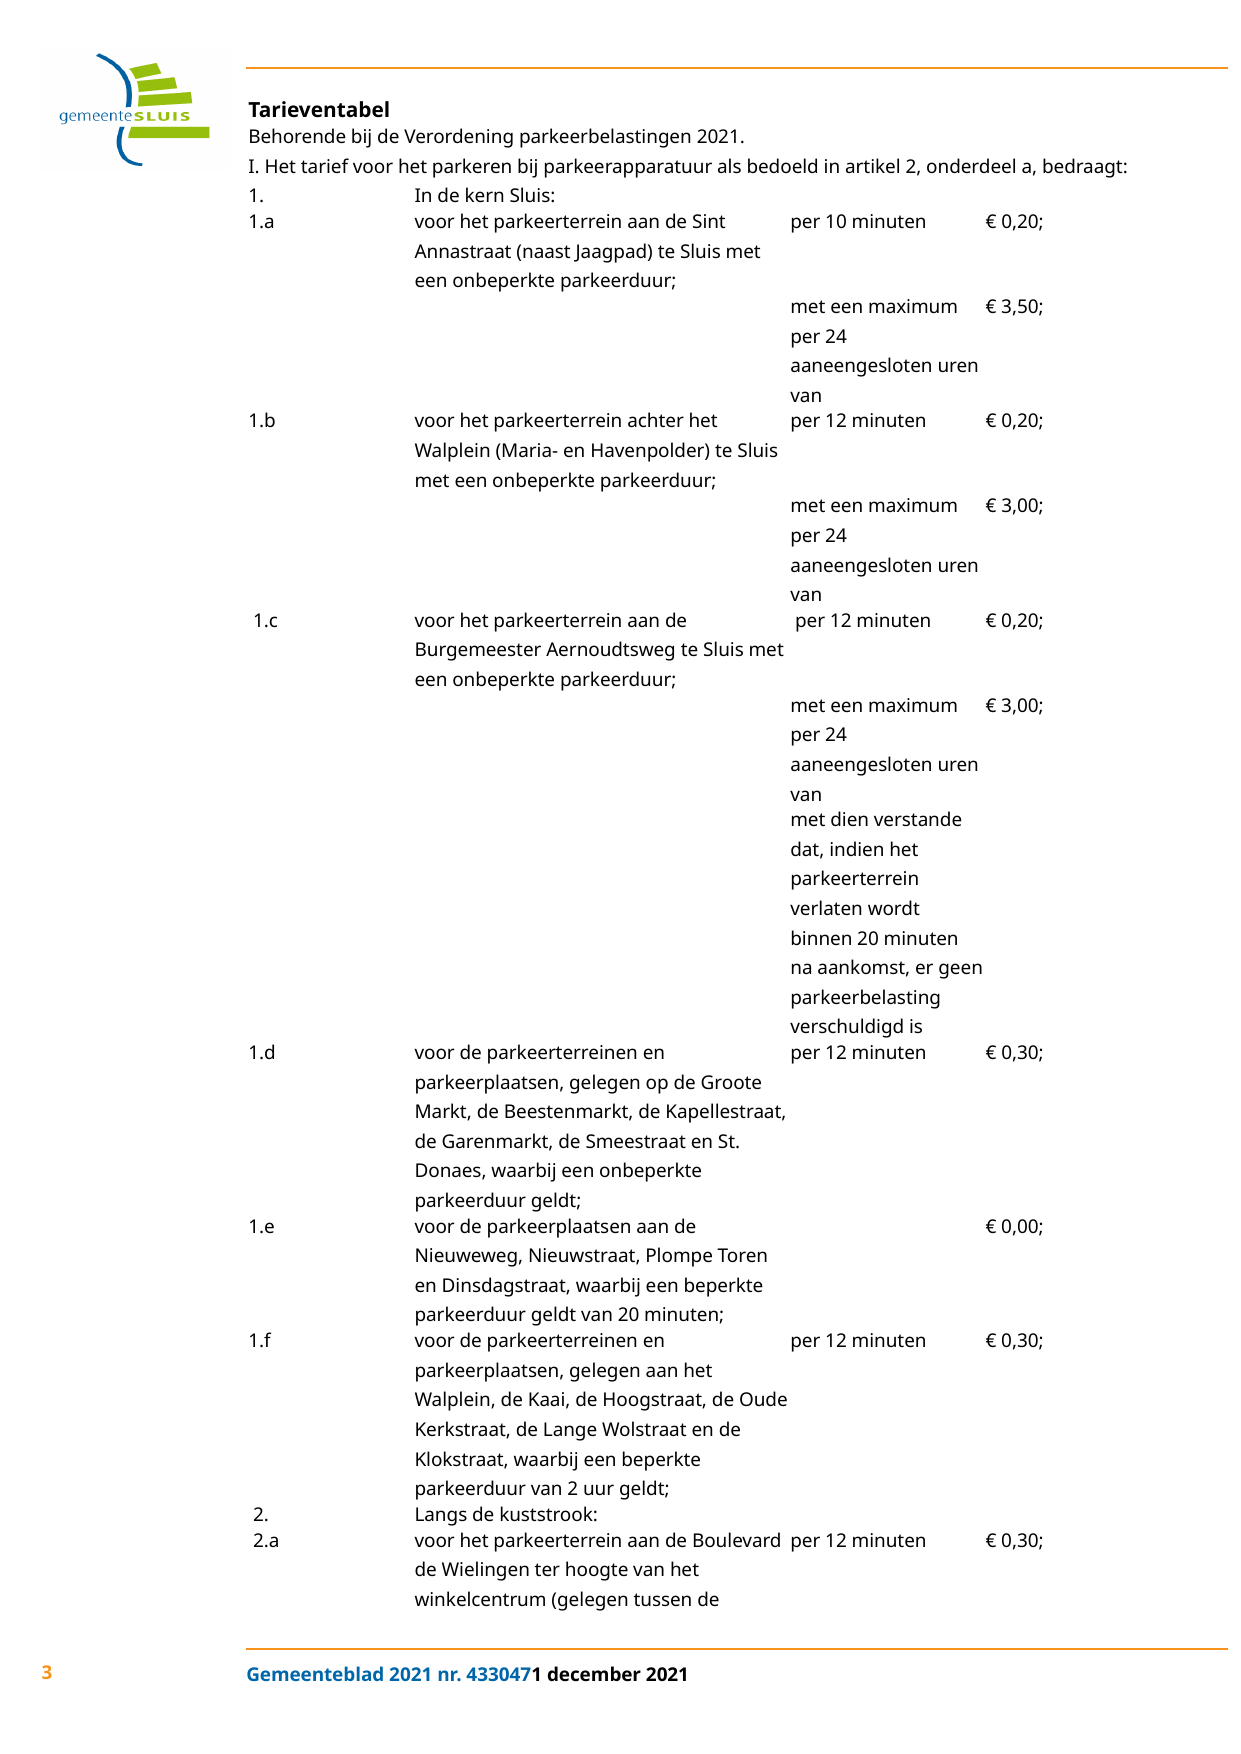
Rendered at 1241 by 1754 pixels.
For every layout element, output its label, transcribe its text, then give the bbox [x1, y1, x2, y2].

table_cell 1.c [248, 607, 414, 692]
table_cell € 0,20; [985, 607, 1152, 692]
table_cell voor de parkeerterreinen en parkeerplaatsen, gelegen op de Groote Markt, de Beestenmarkt, de Kapellestraat, de Garenmarkt, de Smeestraat en St. Donaes, waarbij een onbeperkte parkeerduur geldt; [414, 1039, 790, 1213]
table_cell [414, 806, 790, 1039]
table_cell [414, 493, 790, 607]
table_cell [248, 692, 414, 806]
table_cell 1.a [248, 208, 414, 293]
table_cell voor het parkeerterrein aan de Burgemeester Aernoudtsweg te Sluis met een onbeperkte parkeerduur; [414, 607, 790, 692]
text Tarieventabel [248, 95, 1152, 123]
table_cell voor het parkeerterrein achter het Walplein (Maria- en Havenpolder) te Sluis met een onbeperkte parkeerduur; [414, 408, 790, 493]
table_cell [985, 1501, 1152, 1527]
table_cell per 12 minuten [790, 408, 985, 493]
table_cell € 0,30; [985, 1039, 1152, 1213]
table_cell [248, 293, 414, 408]
table_cell € 3,00; [985, 493, 1152, 607]
table_cell per 12 minuten [790, 607, 985, 692]
table_cell € 0,00; [985, 1213, 1152, 1327]
table_header [790, 183, 985, 208]
table_cell [248, 493, 414, 607]
table_cell € 0,20; [985, 408, 1152, 493]
table_header 1. [248, 183, 414, 208]
table_cell Langs de kuststrook: [414, 1501, 790, 1527]
table_cell 1.e [248, 1213, 414, 1327]
table_cell € 0,20; [985, 208, 1152, 293]
table_cell € 0,30; [985, 1328, 1152, 1501]
table_cell met een maximum per 24 aaneengesloten uren van [790, 493, 985, 607]
table_cell voor het parkeerterrein aan de Sint Annastraat (naast Jaagpad) te Sluis met een onbeperkte parkeerduur; [414, 208, 790, 293]
table_cell [248, 806, 414, 1039]
table_cell 1.f [248, 1328, 414, 1501]
table_cell 1.d [248, 1039, 414, 1213]
table_cell voor het parkeerterrein aan de Boulevard de Wielingen ter hoogte van het winkelcentrum (gelegen tussen de [414, 1527, 790, 1612]
table_cell voor de parkeerplaatsen aan de Nieuweweg, Nieuwstraat, Plompe Toren en Dinsdagstraat, waarbij een beperkte parkeerduur geldt van 20 minuten; [414, 1213, 790, 1327]
table_cell per 12 minuten [790, 1527, 985, 1612]
table_cell 2. [248, 1501, 414, 1527]
table_cell € 3,00; [985, 692, 1152, 806]
table_cell € 3,50; [985, 293, 1152, 408]
text Behorende bij de Verordening parkeerbelastingen 2021. [248, 123, 1152, 149]
table_cell € 0,30; [985, 1527, 1152, 1612]
table_cell met dien verstande dat, indien het parkeerterrein verlaten wordt binnen 20 minuten na aankomst, er geen parkeerbelasting verschuldigd is [790, 806, 985, 1039]
table_cell per 12 minuten [790, 1039, 985, 1213]
table_header In de kern Sluis: [414, 183, 790, 208]
table_cell 1.b [248, 408, 414, 493]
table_header [985, 183, 1152, 208]
table_cell [985, 806, 1152, 1039]
table_cell [414, 692, 790, 806]
table_cell [414, 293, 790, 408]
table_cell met een maximum per 24 aaneengesloten uren van [790, 692, 985, 806]
table_cell [790, 1501, 985, 1527]
table_cell per 10 minuten [790, 208, 985, 293]
table_cell met een maximum per 24 aaneengesloten uren van [790, 293, 985, 408]
picture [41, 47, 231, 172]
table_cell voor de parkeerterreinen en parkeerplaatsen, gelegen aan het Walplein, de Kaai, de Hoogstraat, de Oude Kerkstraat, de Lange Wolstraat en de Klokstraat, waarbij een beperkte parkeerduur van 2 uur geldt; [414, 1328, 790, 1501]
text I. Het tarief voor het parkeren bij parkeerapparatuur als bedoeld in artikel 2, onderdeel a, bedraagt: [248, 153, 1152, 179]
table_cell per 12 minuten [790, 1328, 985, 1501]
table_cell [790, 1213, 985, 1327]
table_cell 2.a [248, 1527, 414, 1612]
